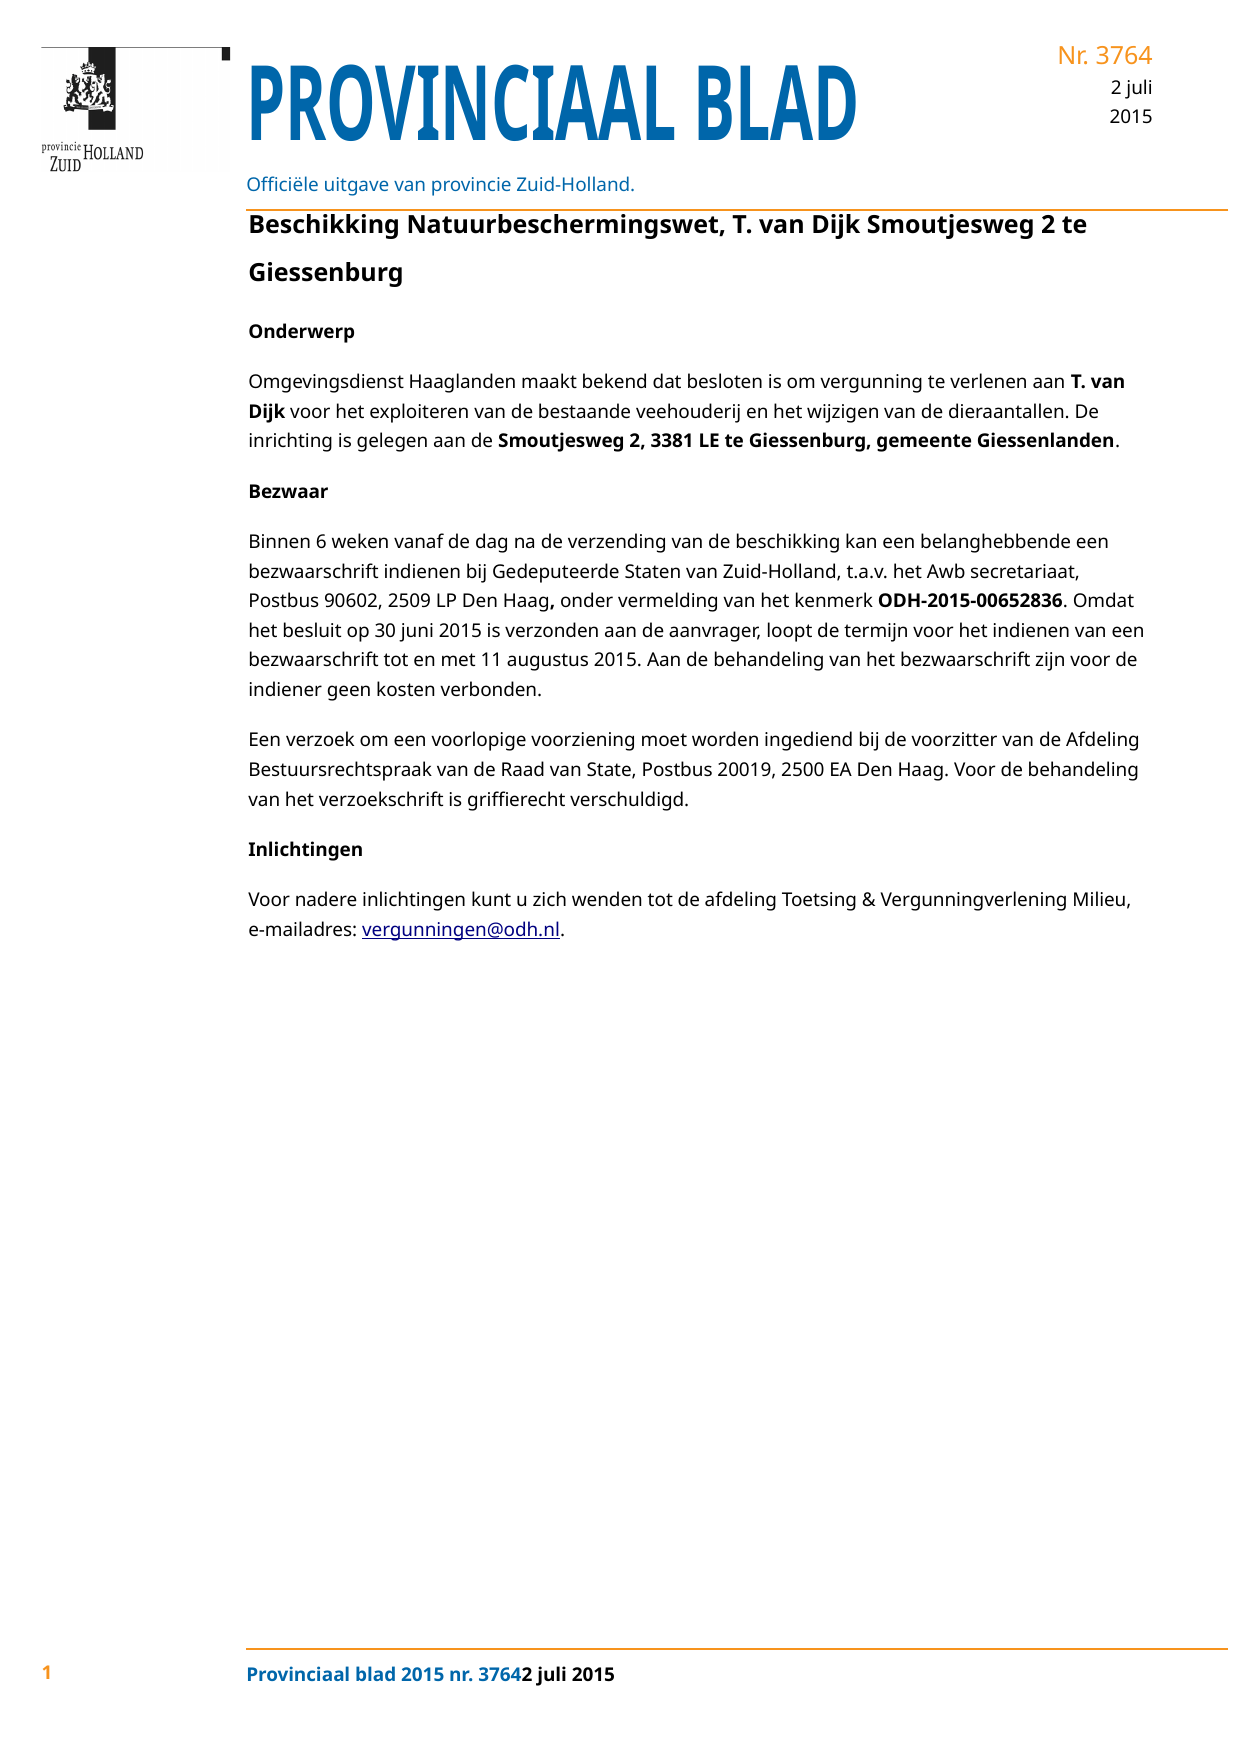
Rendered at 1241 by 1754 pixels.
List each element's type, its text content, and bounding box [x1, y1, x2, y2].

picture [41, 47, 231, 172]
text Binnen 6 weken vanaf de dag na de verzending van de beschikking kan een belanghebbende een bezwaarschrift indienen bij Gedeputeerde Staten van Zuid-Holland, t.a.v. het Awb secretariaat, Postbus 90602, 2509 LP Den Haag, onder vermelding van het kenmerk ODH-2015-00652836. Omdat het besluit op 30 juni 2015 is verzonden aan de aanvrager, loopt de termijn voor het indienen van een bezwaarschrift tot en met 11 augustus 2015. Aan de behandeling van het bezwaarschrift zijn voor de indiener geen kosten verbonden. [248, 528, 1152, 702]
text Inlichtingen [248, 836, 1152, 862]
text Een verzoek om een voorlopige voorziening moet worden ingediend bij de voorzitter van de Afdeling Bestuursrechtspraak van de Raad van State, Postbus 20019, 2500 EA Den Haag. Voor de behandeling van het verzoekschrift is griffierecht verschuldigd. [248, 727, 1152, 812]
text Voor nadere inlichtingen kunt u zich wenden tot de afdeling Toetsing & Vergunningverlening Milieu, e-mailadres: vergunningen@odh.nl. [248, 887, 1152, 942]
text Onderwerp [248, 318, 1152, 344]
text Beschikking Natuurbeschermingswet, T. van Dijk Smoutjesweg 2 te Giessenburg [248, 211, 1152, 288]
text Bezwaar [248, 478, 1152, 504]
text Omgevingsdienst Haaglanden maakt bekend dat besloten is om vergunning te verlenen aan T. van Dijk voor het exploiteren van de bestaande veehouderij en het wijzigen van de dieraantallen. De inrichting is gelegen aan de Smoutjesweg 2, 3381 LE te Giessenburg, gemeente Giessenlanden. [248, 368, 1152, 453]
